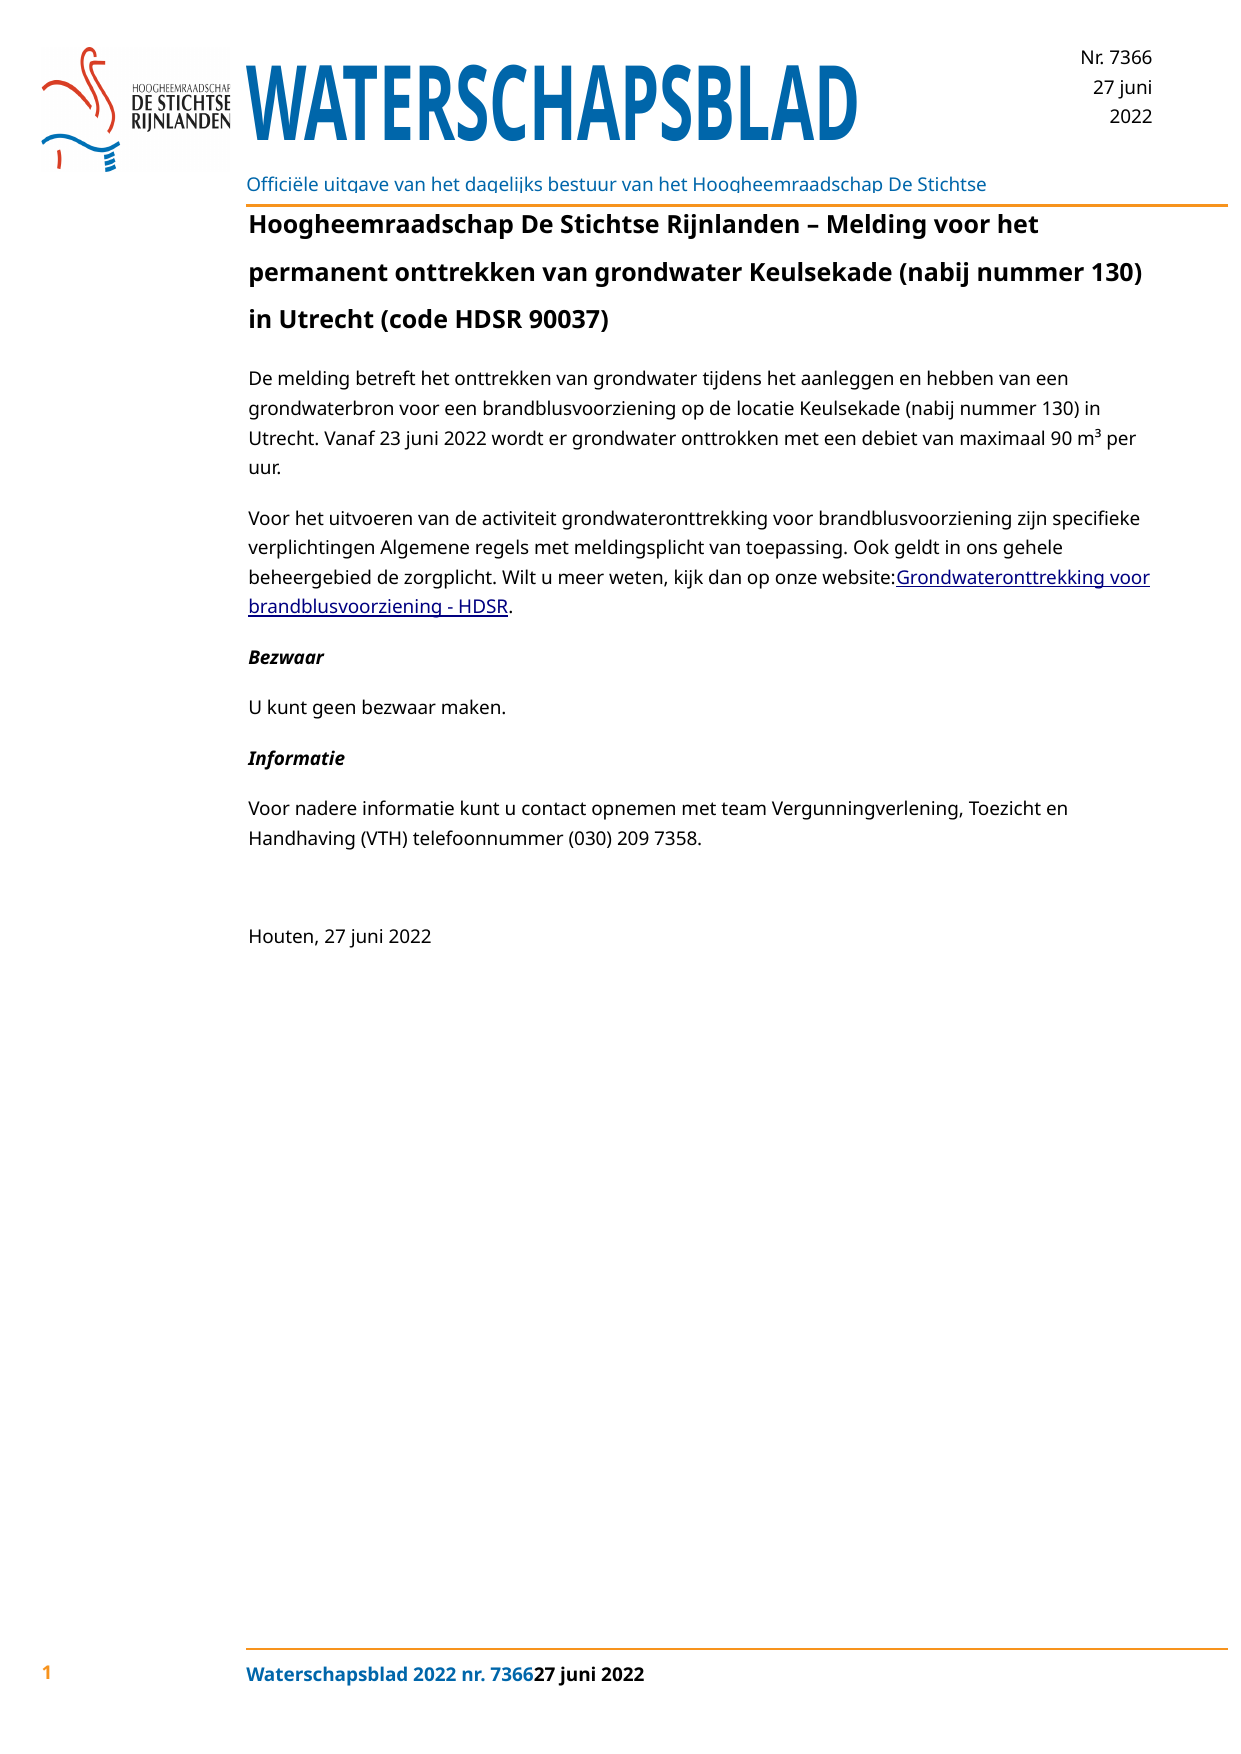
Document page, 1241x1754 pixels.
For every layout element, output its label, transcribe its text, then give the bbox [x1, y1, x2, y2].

text Voor nadere informatie kunt u contact opnemen met team Vergunningverlening, Toezicht en Handhaving (VTH) telefoonnummer (030) 209 7358. [248, 795, 1152, 850]
text U kunt geen bezwaar maken. [248, 694, 1152, 720]
text Hoogheemraadschap De Stichtse Rijnlanden – Melding voor het permanent onttrekken van grondwater Keulsekade (nabij nummer 130) in Utrecht (code HDSR 90037) [248, 207, 1152, 336]
text Houten, 27 juni 2022 [248, 923, 1152, 949]
text Voor het uitvoeren van de activiteit grondwateronttrekking voor brandblusvoorziening zijn specifieke verplichtingen Algemene regels met meldingsplicht van toepassing. Ook geldt in ons gehele beheergebied de zorgplicht. Wilt u meer weten, kijk dan op onze website:Grondwateronttrekking voor brandblusvoorziening - HDSR. [248, 505, 1152, 619]
text Bezwaar [248, 644, 1152, 669]
text De melding betreft het onttrekken van grondwater tijdens het aanleggen en hebben van een grondwaterbron voor een brandblusvoorziening op de locatie Keulsekade (nabij nummer 130) in Utrecht. Vanaf 23 juni 2022 wordt er grondwater onttrokken met een debiet van maximaal 90 m³ per uur. [248, 366, 1152, 480]
text Informatie [248, 745, 1152, 770]
picture [41, 47, 231, 172]
